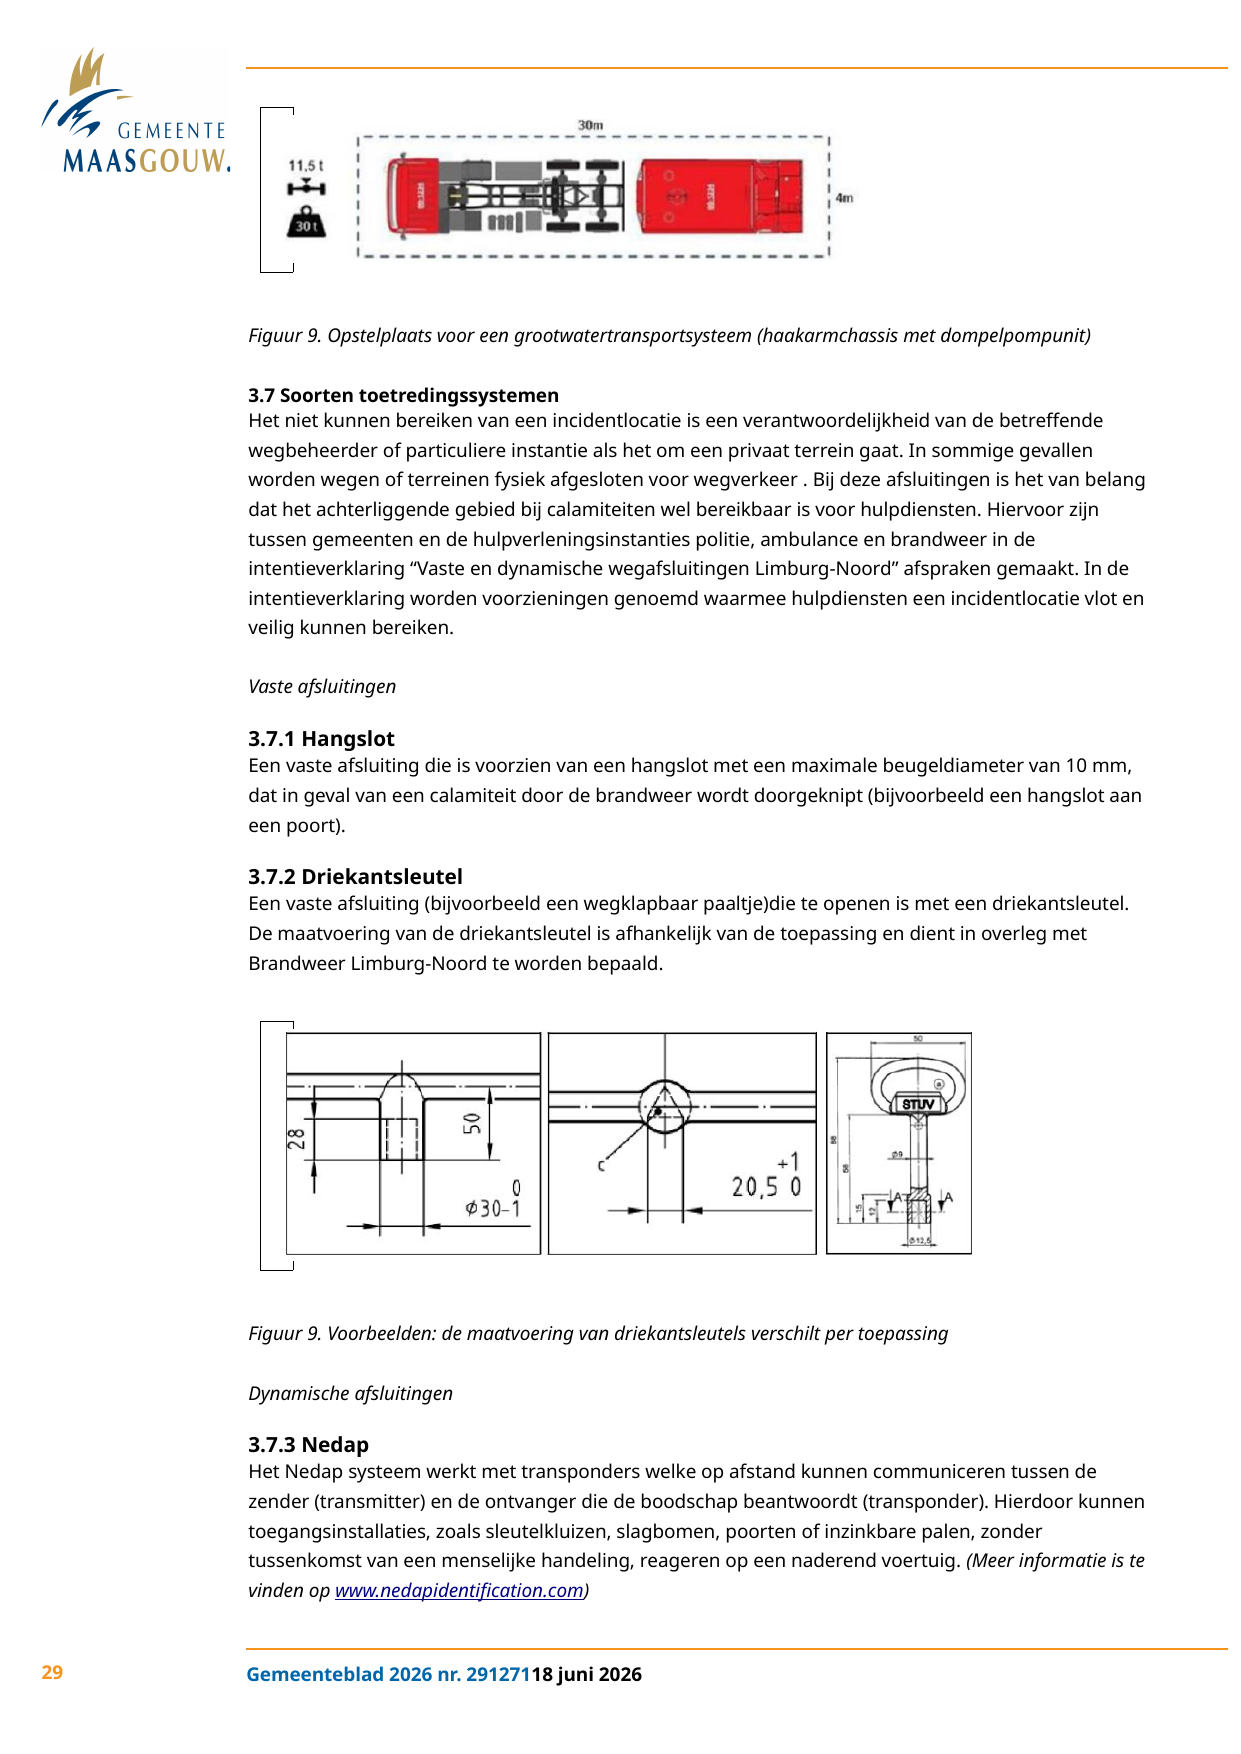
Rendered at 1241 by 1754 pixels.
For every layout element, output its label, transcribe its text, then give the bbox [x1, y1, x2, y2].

text 3.7 Soorten toetredingssystemen [248, 382, 1152, 407]
text Dynamische afsluitingen [248, 1380, 1152, 1406]
text Figuur 9. Opstelplaats voor een grootwatertransportsysteem (haakarmchassis met dompelpompunit) [248, 323, 1152, 348]
picture [268, 1029, 978, 1261]
text Vaste afsluitingen [248, 674, 1152, 699]
picture [268, 115, 860, 263]
text Een vaste afsluiting (bijvoorbeeld een wegklapbaar paaltje)die te openen is met een driekantsleutel. De maatvoering van de driekantsleutel is afhankelijk van de toepassing en dient in overleg met Brandweer Limburg-Noord te worden bepaald. [248, 891, 1152, 976]
text Een vaste afsluiting die is voorzien van een hangslot met een maximale beugeldiameter van 10 mm, dat in geval van een calamiteit door de brandweer wordt doorgeknipt (bijvoorbeeld een hangslot aan een poort). [248, 753, 1152, 837]
text Figuur 9. Voorbeelden: de maatvoering van driekantsleutels verschilt per toepassing [248, 1321, 1152, 1346]
text Het niet kunnen bereiken van een incidentlocatie is een verantwoordelijkheid van de betreffende wegbeheerder of particuliere instantie als het om een privaat terrein gaat. In sommige gevallen worden wegen of terreinen fysiek afgesloten voor wegverkeer . Bij deze afsluitingen is het van belang dat het achterliggende gebied bij calamiteiten wel bereikbaar is voor hulpdiensten. Hiervoor zijn tussen gemeenten en de hulpverleningsinstanties politie, ambulance en brandweer in de intentieverklaring “Vaste en dynamische wegafsluitingen Limburg-Noord” afspraken gemaakt. In de intentieverklaring worden voorzieningen genoemd waarmee hulpdiensten een incidentlocatie vlot en veilig kunnen bereiken. [248, 407, 1152, 640]
text 3.7.2 Driekantsleutel [248, 862, 1152, 891]
picture [41, 47, 231, 172]
text Het Nedap systeem werkt met transponders welke op afstand kunnen communiceren tussen de zender (transmitter) en de ontvanger die de boodschap beantwoordt (transponder). Hierdoor kunnen toegangsinstallaties, zoals sleutelkluizen, slagbomen, poorten of inzinkbare palen, zonder tussenkomst van een menselijke handeling, reageren op een naderend voertuig. (Meer informatie is te vinden op www.nedapidentification.com) [248, 1459, 1152, 1603]
text 3.7.3 Nedap [248, 1430, 1152, 1459]
text 3.7.1 Hangslot [248, 724, 1152, 753]
